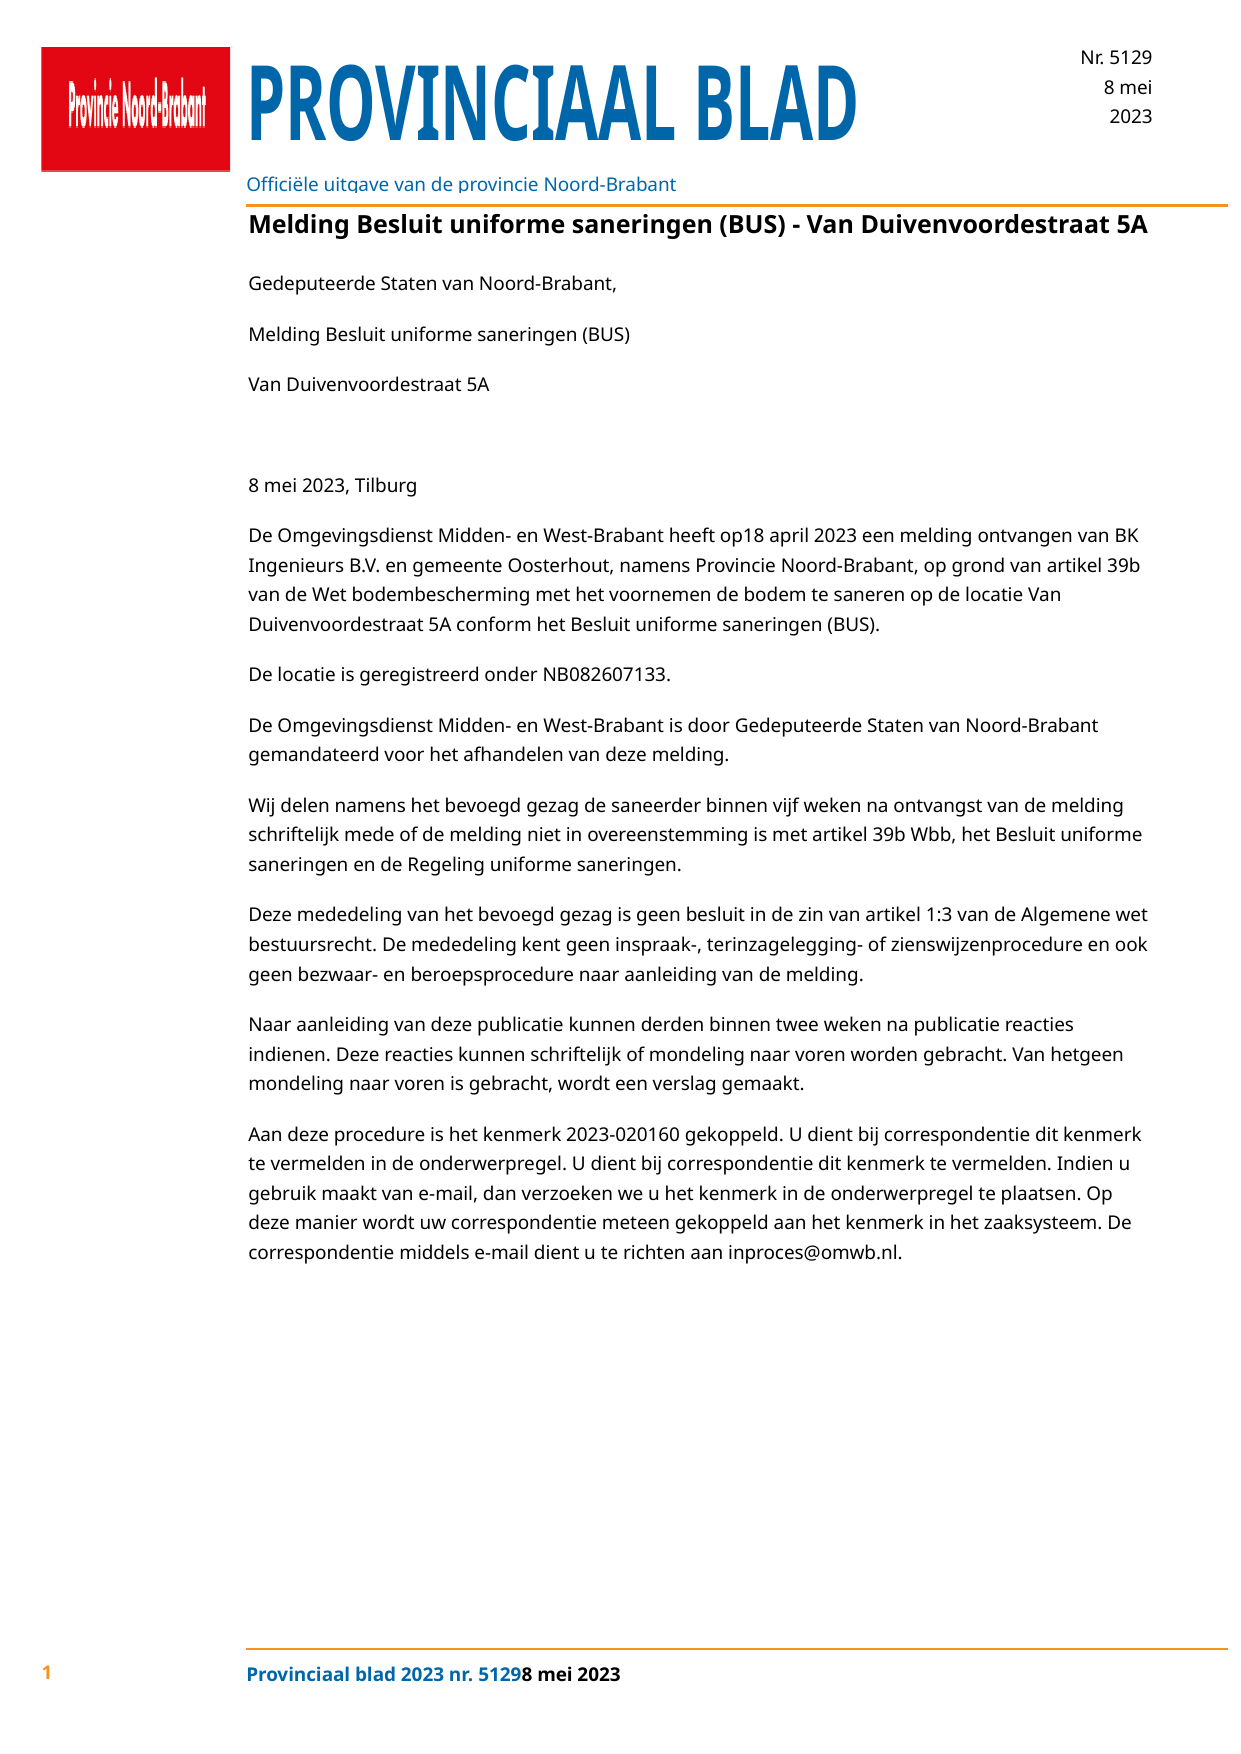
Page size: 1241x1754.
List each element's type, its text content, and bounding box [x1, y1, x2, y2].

text De locatie is geregistreerd onder NB082607133. [248, 662, 1152, 687]
text Melding Besluit uniforme saneringen (BUS) - Van Duivenvoordestraat 5A [248, 207, 1152, 241]
text Van Duivenvoordestraat 5A [248, 371, 1152, 397]
text 8 mei 2023, Tilburg [248, 472, 1152, 498]
text Gedeputeerde Staten van Noord-Brabant, [248, 270, 1152, 296]
text De Omgevingsdienst Midden- en West-Brabant is door Gedeputeerde Staten van Noord-Brabant gemandateerd voor het afhandelen van deze melding. [248, 712, 1152, 767]
text Aan deze procedure is het kenmerk 2023-020160 gekoppeld. U dient bij correspondentie dit kenmerk te vermelden in de onderwerpregel. U dient bij correspondentie dit kenmerk te vermelden. Indien u gebruik maakt van e-mail, dan verzoeken we u het kenmerk in de onderwerpregel te plaatsen. Op deze manier wordt uw correspondentie meteen gekoppeld aan het kenmerk in het zaaksysteem. De correspondentie middels e-mail dient u te richten aan inproces@omwb.nl. [248, 1121, 1152, 1265]
picture [41, 47, 231, 172]
text Melding Besluit uniforme saneringen (BUS) [248, 321, 1152, 346]
text Naar aanleiding van deze publicatie kunnen derden binnen twee weken na publicatie reacties indienen. Deze reacties kunnen schriftelijk of mondeling naar voren worden gebracht. Van hetgeen mondeling naar voren is gebracht, wordt een verslag gemaakt. [248, 1011, 1152, 1096]
text Deze mededeling van het bevoegd gezag is geen besluit in de zin van artikel 1:3 van de Algemene wet bestuursrecht. De mededeling kent geen inspraak-, terinzagelegging- of zienswijzenprocedure en ook geen bezwaar- en beroepsprocedure naar aanleiding van de melding. [248, 902, 1152, 986]
text De Omgevingsdienst Midden- en West-Brabant heeft op18 april 2023 een melding ontvangen van BK Ingenieurs B.V. en gemeente Oosterhout, namens Provincie Noord-Brabant, op grond van artikel 39b van de Wet bodembescherming met het voornemen de bodem te saneren op de locatie Van Duivenvoordestraat 5A conform het Besluit uniforme saneringen (BUS). [248, 522, 1152, 637]
text Wij delen namens het bevoegd gezag de saneerder binnen vijf weken na ontvangst van de melding schriftelijk mede of de melding niet in overeenstemming is met artikel 39b Wbb, het Besluit uniforme saneringen en de Regeling uniforme saneringen. [248, 792, 1152, 877]
